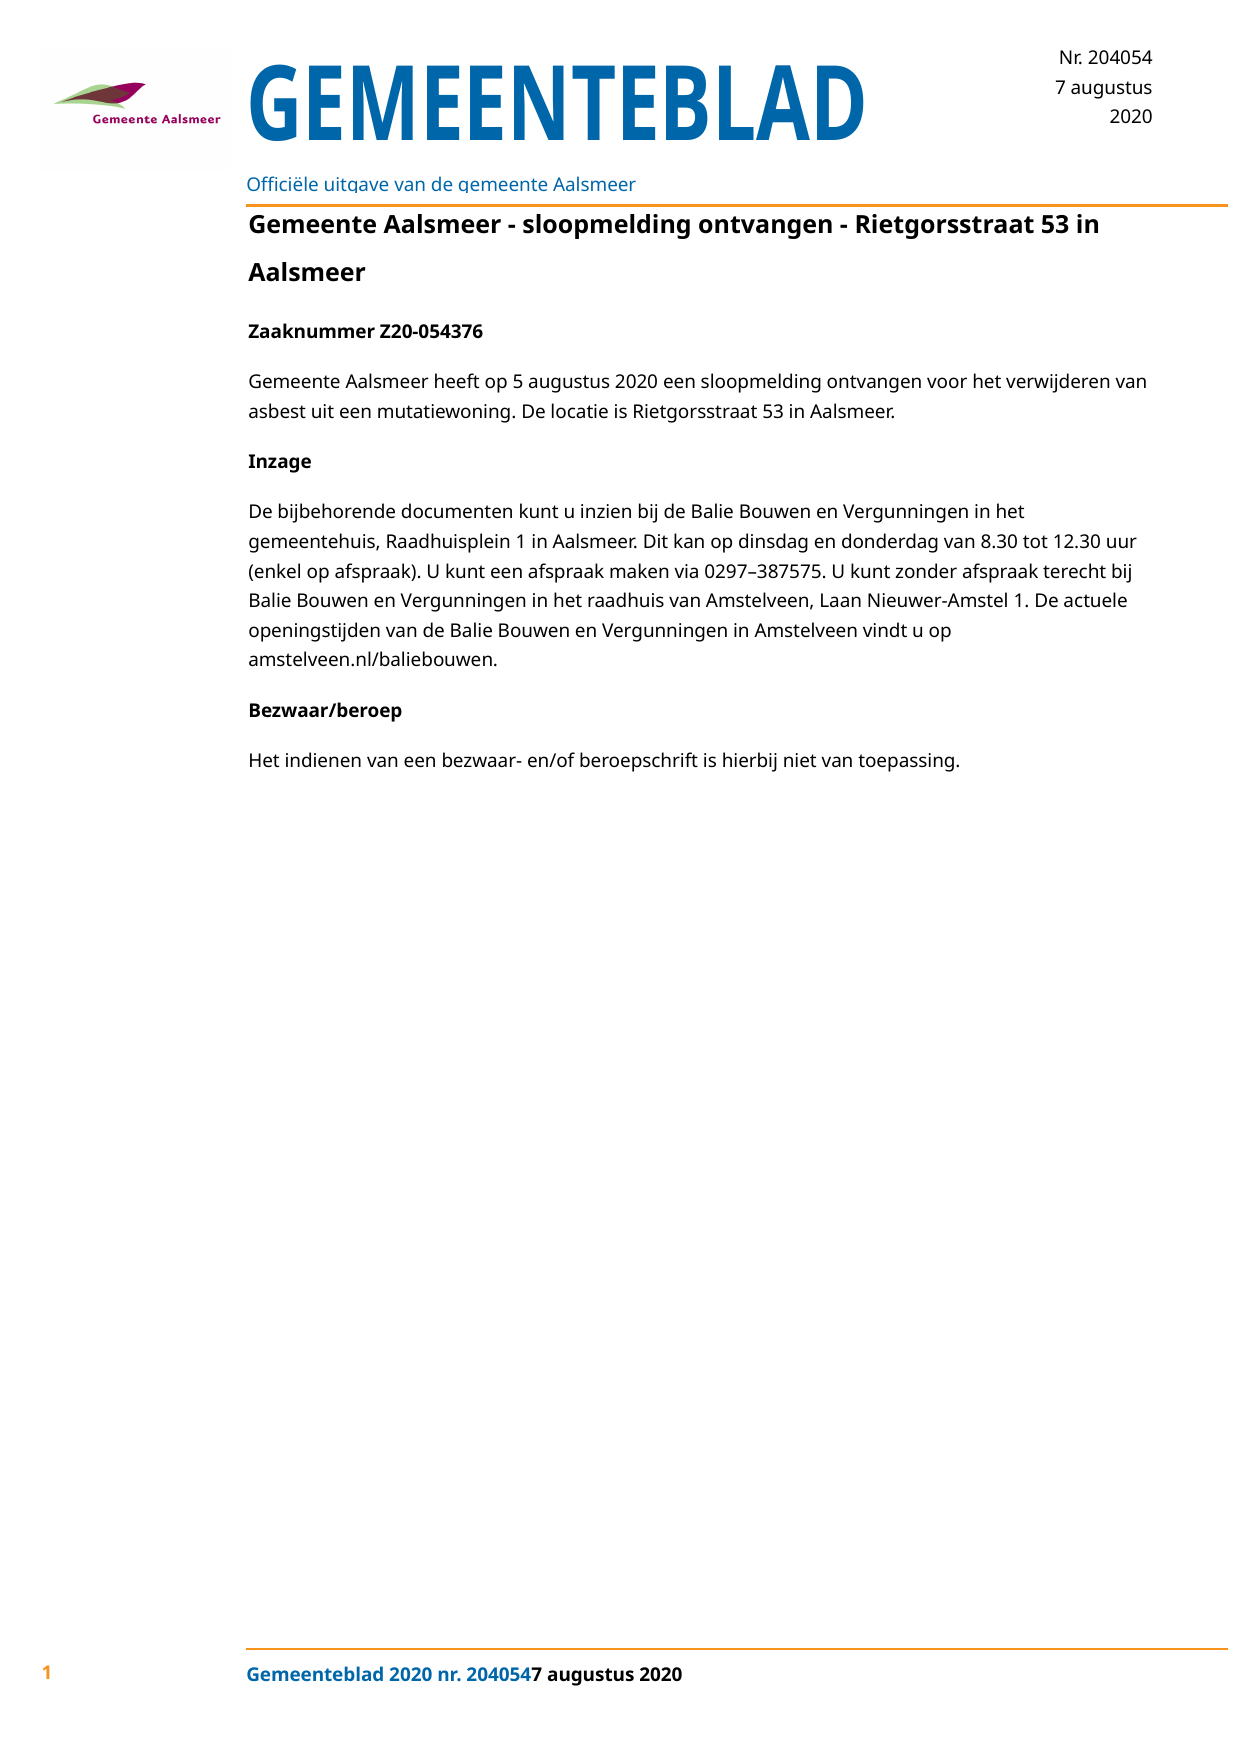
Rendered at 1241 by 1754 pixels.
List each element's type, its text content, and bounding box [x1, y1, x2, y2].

text Zaaknummer Z20-054376 [248, 318, 1152, 344]
text De bijbehorende documenten kunt u inzien bij de Balie Bouwen en Vergunningen in het gemeentehuis, Raadhuisplein 1 in Aalsmeer. Dit kan op dinsdag en donderdag van 8.30 tot 12.30 uur (enkel op afspraak). U kunt een afspraak maken via 0297–387575. U kunt zonder afspraak terecht bij Balie Bouwen en Vergunningen in het raadhuis van Amstelveen, Laan Nieuwer-Amstel 1. De actuele openingstijden van de Balie Bouwen en Vergunningen in Amstelveen vindt u op amstelveen.nl/baliebouwen. [248, 499, 1152, 672]
picture [41, 47, 231, 172]
text Inzage [248, 448, 1152, 474]
text Het indienen van een bezwaar- en/of beroepschrift is hierbij niet van toepassing. [248, 747, 1152, 773]
text Bezwaar/beroep [248, 697, 1152, 723]
text Gemeente Aalsmeer heeft op 5 augustus 2020 een sloopmelding ontvangen voor het verwijderen van asbest uit een mutatiewoning. De locatie is Rietgorsstraat 53 in Aalsmeer. [248, 368, 1152, 424]
text Gemeente Aalsmeer - sloopmelding ontvangen - Rietgorsstraat 53 in Aalsmeer [248, 207, 1152, 288]
